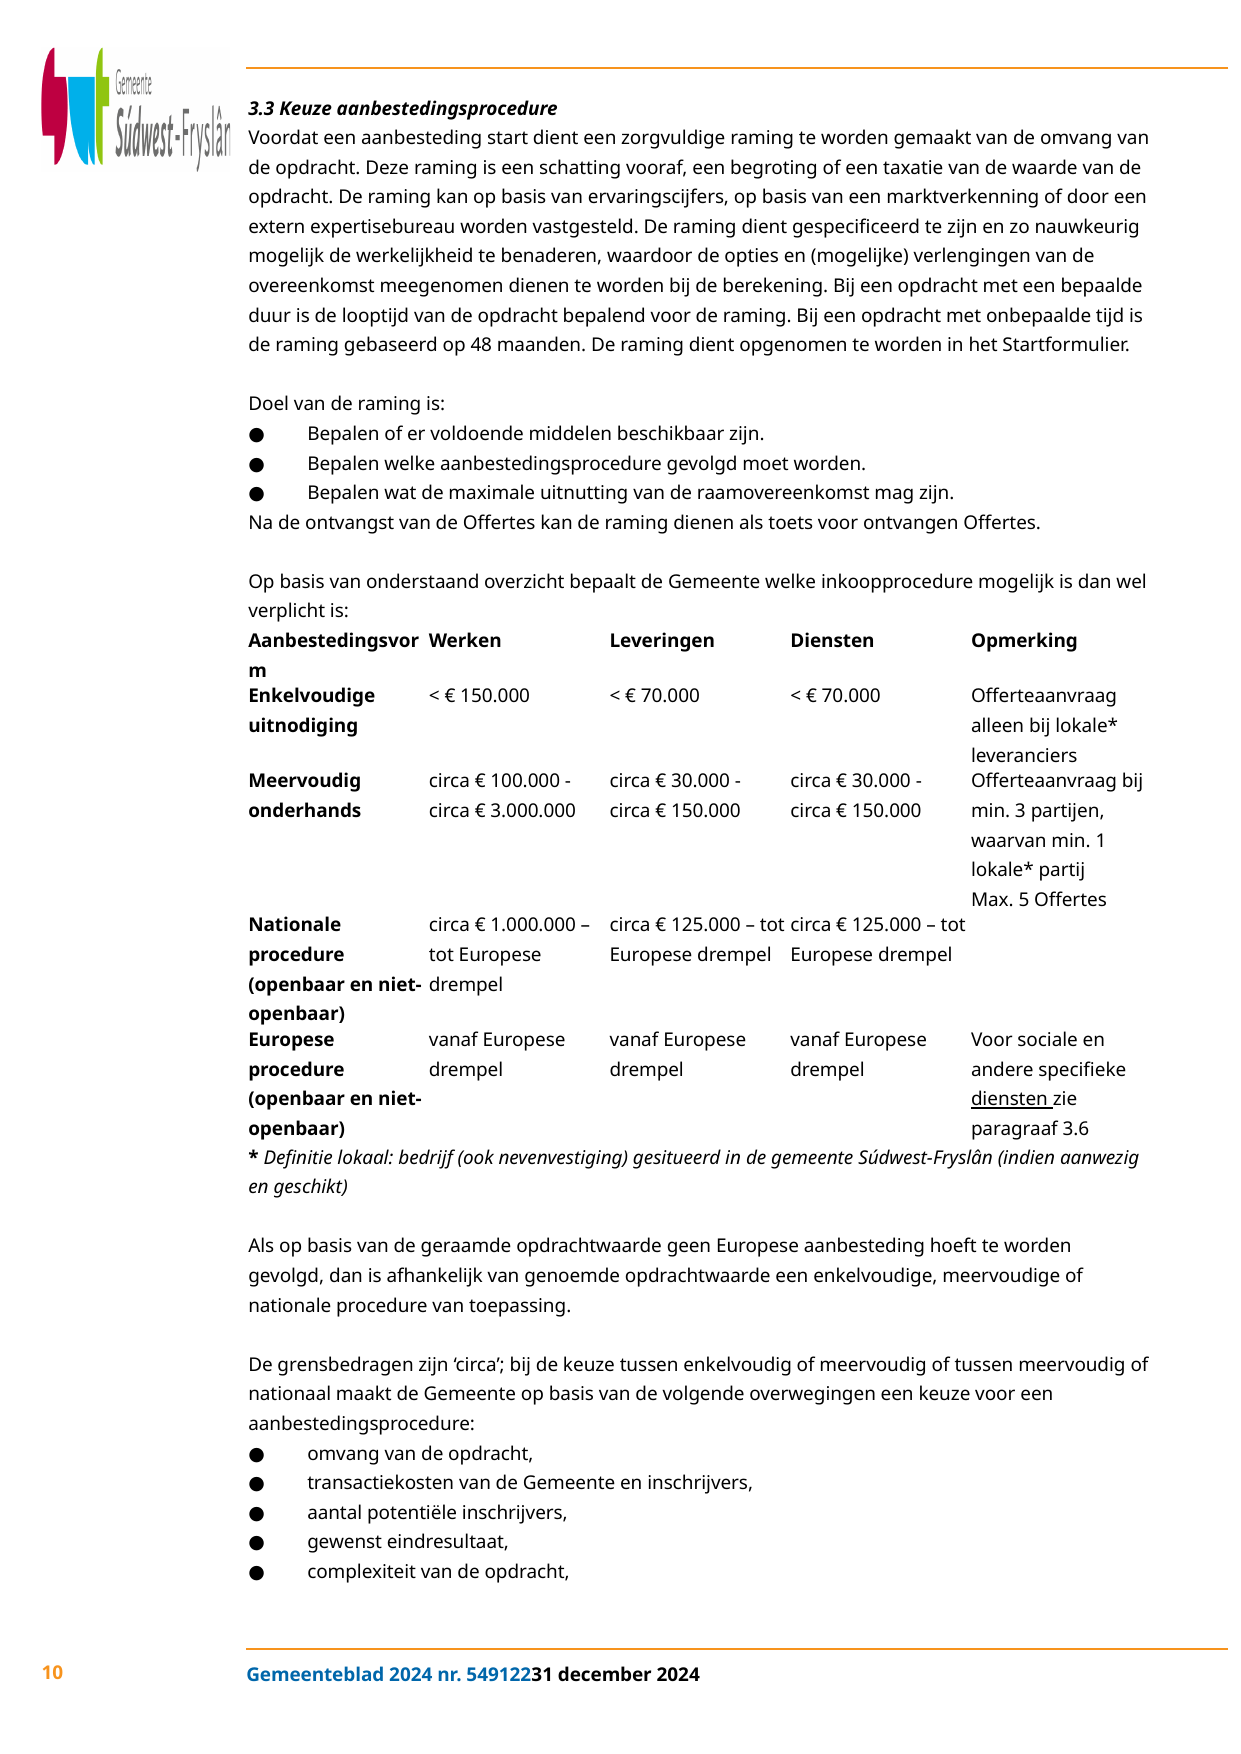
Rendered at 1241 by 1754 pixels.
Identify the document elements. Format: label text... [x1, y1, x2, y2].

text Doel van de raming is: [248, 391, 1152, 416]
picture [41, 47, 231, 172]
text Na de ontvangst van de Offertes kan de raming dienen als toets voor ontvangen Offertes. [248, 509, 1152, 535]
list Bepalen of er voldoende middelen beschikbaar zijn. [248, 420, 1152, 446]
list gewenst eindresultaat, [248, 1528, 1152, 1554]
table_cell circa € 1.000.000 – tot Europese drempel [429, 912, 609, 1026]
table_cell Enkelvoudige uitnodiging [248, 683, 429, 768]
table_cell circa € 125.000 – tot Europese drempel [790, 912, 971, 1026]
table_header Opmerking [971, 628, 1152, 683]
text * Definitie lokaal: bedrijf (ook nevenvestiging) gesitueerd in de gemeente Súdwest-Fryslân (indien aanwezig en geschikt) [248, 1144, 1152, 1199]
table_cell < € 150.000 [429, 683, 609, 768]
text Op basis van onderstaand overzicht bepaalt de Gemeente welke inkoopprocedure mogelijk is dan wel verplicht is: [248, 568, 1152, 623]
table_cell Meervoudig onderhands [248, 768, 429, 912]
table_cell vanaf Europese drempel [790, 1026, 971, 1141]
table_cell < € 70.000 [790, 683, 971, 768]
table_cell [971, 912, 1152, 1026]
list complexiteit van de opdracht, [248, 1558, 1152, 1584]
list Bepalen wat de maximale uitnutting van de raamovereenkomst mag zijn. [248, 479, 1152, 505]
text Voordat een aanbesteding start dient een zorgvuldige raming te worden gemaakt van de omvang van de opdracht. Deze raming is een schatting vooraf, een begroting of een taxatie van de waarde van de opdracht. De raming kan op basis van ervaringscijfers, op basis van een marktverkenning of door een extern expertisebureau worden vastgesteld. De raming dient gespecificeerd te zijn en zo nauwkeurig mogelijk de werkelijkheid te benaderen, waardoor de opties en (mogelijke) verlengingen van de overeenkomst meegenomen dienen te worden bij de berekening. Bij een opdracht met een bepaalde duur is de looptijd van de opdracht bepalend voor de raming. Bij een opdracht met onbepaalde tijd is de raming gebaseerd op 48 maanden. De raming dient opgenomen te worden in het Startformulier. [248, 124, 1152, 357]
text De grensbedragen zijn ‘circa’; bij de keuze tussen enkelvoudig of meervoudig of tussen meervoudig of nationaal maakt de Gemeente op basis van de volgende overwegingen een keuze voor een aanbestedingsprocedure: [248, 1351, 1152, 1436]
table_cell circa € 30.000 - circa € 150.000 [609, 768, 790, 912]
table_cell Offerteaanvraag bij min. 3 partijen, waarvan min. 1 lokale* partij Max. 5 Offertes [971, 768, 1152, 912]
table_cell < € 70.000 [609, 683, 790, 768]
table_cell Offerteaanvraag alleen bij lokale* leveranciers [971, 683, 1152, 768]
text 3.3 Keuze aanbestedingsprocedure [248, 95, 1152, 121]
list aantal potentiële inschrijvers, [248, 1499, 1152, 1524]
table_cell vanaf Europese drempel [609, 1026, 790, 1141]
table_header Aanbestedingsvorm [248, 628, 429, 683]
table_cell vanaf Europese drempel [429, 1026, 609, 1141]
list omvang van de opdracht, [248, 1440, 1152, 1465]
table_cell circa € 125.000 – tot Europese drempel [609, 912, 790, 1026]
list transactiekosten van de Gemeente en inschrijvers, [248, 1469, 1152, 1495]
table_header Leveringen [609, 628, 790, 683]
table_cell circa € 100.000 - circa € 3.000.000 [429, 768, 609, 912]
list Bepalen welke aanbestedingsprocedure gevolgd moet worden. [248, 450, 1152, 476]
table_cell Nationale procedure (openbaar en niet-openbaar) [248, 912, 429, 1026]
table_cell Europese procedure (openbaar en niet-openbaar) [248, 1026, 429, 1141]
text Als op basis van de geraamde opdrachtwaarde geen Europese aanbesteding hoeft te worden gevolgd, dan is afhankelijk van genoemde opdrachtwaarde een enkelvoudige, meervoudige of nationale procedure van toepassing. [248, 1233, 1152, 1317]
table_header Diensten [790, 628, 971, 683]
table_cell Voor sociale en andere specifieke diensten zie paragraaf 3.6 [971, 1026, 1152, 1141]
table_cell circa € 30.000 - circa € 150.000 [790, 768, 971, 912]
table_header Werken [429, 628, 609, 683]
